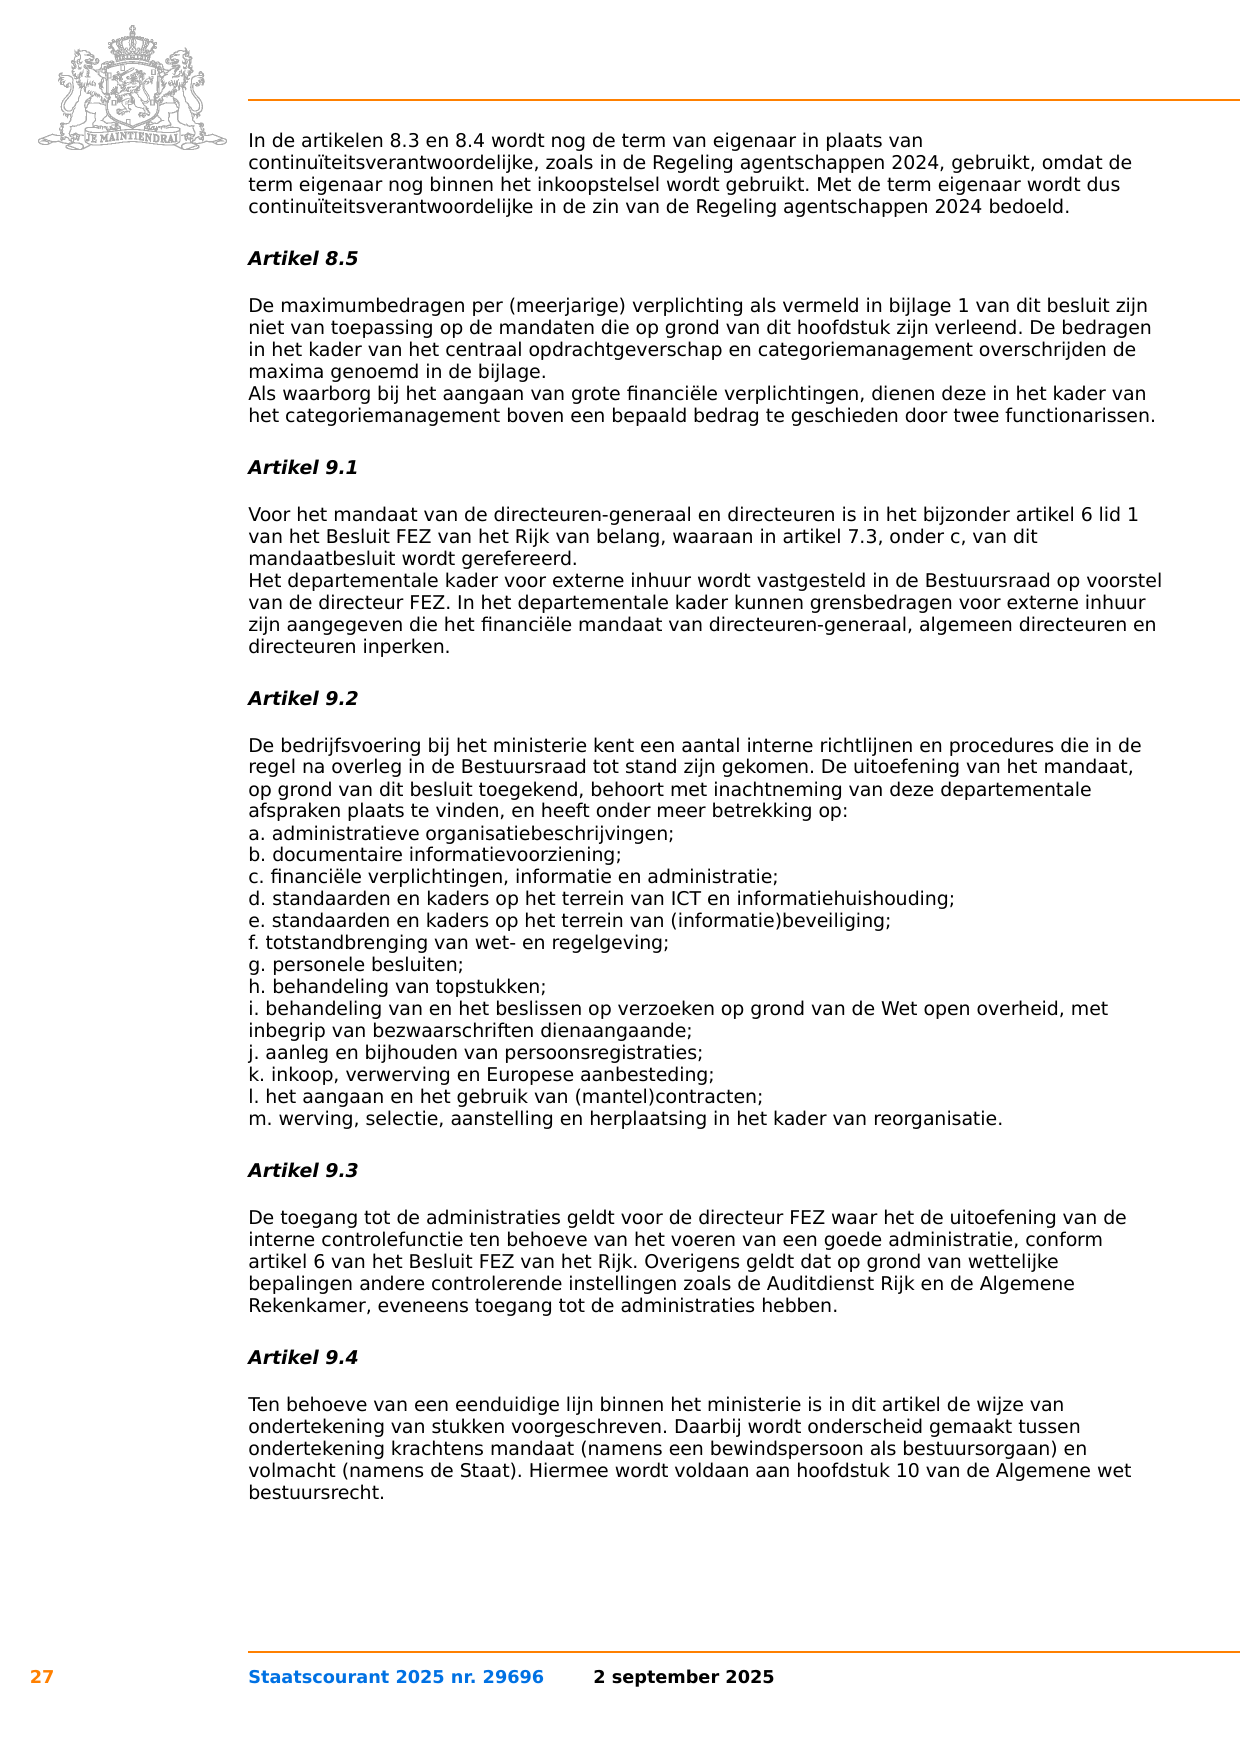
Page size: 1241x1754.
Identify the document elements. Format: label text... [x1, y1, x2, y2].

subtitle Artikel 9.2 [248, 687, 1163, 709]
text i. behandeling van en het beslissen op verzoeken op grond van de Wet open overheid, met inbegrip van bezwaarschriften dienaangaande; [248, 998, 1163, 1042]
text De maximumbedragen per (meerjarige) verplichting als vermeld in bijlage 1 van dit besluit zijn niet van toepassing op de mandaten die op grond van dit hoofdstuk zijn verleend. De bedragen in het kader van het centraal opdrachtgeverschap en categoriemanagement overschrijden de maxima genoemd in de bijlage. [248, 295, 1163, 383]
text k. inkoop, verwerving en Europese aanbesteding; [248, 1064, 1163, 1086]
text f. totstandbrenging van wet- en regelgeving; [248, 932, 1163, 954]
subtitle Artikel 9.1 [248, 457, 1163, 479]
text c. financiële verplichtingen, informatie en administratie; [248, 866, 1163, 888]
text h. behandeling van topstukken; [248, 976, 1163, 998]
text In de artikelen 8.3 en 8.4 wordt nog de term van eigenaar in plaats van continuïteitsverantwoordelijke, zoals in de Regeling agentschappen 2024, gebruikt, omdat de term eigenaar nog binnen het inkoopstelsel wordt gebruikt. Met de term eigenaar wordt dus continuïteitsverantwoordelijke in de zin van de Regeling agentschappen 2024 bedoeld. [248, 130, 1163, 218]
text m. werving, selectie, aanstelling en herplaatsing in het kader van reorganisatie. [248, 1108, 1163, 1130]
text l. het aangaan en het gebruik van (mantel)contracten; [248, 1086, 1163, 1108]
text Als waarborg bij het aangaan van grote financiële verplichtingen, dienen deze in het kader van het categoriemanagement boven een bepaald bedrag te geschieden door twee functionarissen. [248, 383, 1163, 427]
text e. standaarden en kaders op het terrein van (informatie)beveiliging; [248, 910, 1163, 932]
text Ten behoeve van een eenduidige lijn binnen het ministerie is in dit artikel de wijze van ondertekening van stukken voorgeschreven. Daarbij wordt onderscheid gemaakt tussen ondertekening krachtens mandaat (namens een bewindspersoon als bestuursorgaan) en volmacht (namens de Staat). Hiermee wordt voldaan aan hoofdstuk 10 van de Algemene wet bestuursrecht. [248, 1394, 1163, 1504]
text d. standaarden en kaders op het terrein van ICT en informatiehuishouding; [248, 888, 1163, 910]
text De bedrijfsvoering bij het ministerie kent een aantal interne richtlijnen en procedures die in de regel na overleg in de Bestuursraad tot stand zijn gekomen. De uitoefening van het mandaat, op grond van dit besluit toegekend, behoort met inachtneming van deze departementale afspraken plaats te vinden, en heeft onder meer betrekking op: [248, 734, 1163, 822]
subtitle Artikel 9.3 [248, 1160, 1163, 1182]
picture [38, 25, 227, 150]
text j. aanleg en bijhouden van persoonsregistraties; [248, 1042, 1163, 1064]
text Het departementale kader voor externe inhuur wordt vastgesteld in de Bestuursraad op voorstel van de directeur FEZ. In het departementale kader kunnen grensbedragen voor externe inhuur zijn aangegeven die het financiële mandaat van directeuren-generaal, algemeen directeuren en directeuren inperken. [248, 569, 1163, 657]
text g. personele besluiten; [248, 954, 1163, 976]
subtitle Artikel 9.4 [248, 1347, 1163, 1369]
subtitle Artikel 8.5 [248, 248, 1163, 270]
text De toegang tot de administraties geldt voor de directeur FEZ waar het de uitoefening van de interne controlefunctie ten behoeve van het voeren van een goede administratie, conform artikel 6 van het Besluit FEZ van het Rijk. Overigens geldt dat op grond van wettelijke bepalingen andere controlerende instellingen zoals de Auditdienst Rijk en de Algemene Rekenkamer, eveneens toegang tot de administraties hebben. [248, 1207, 1163, 1317]
text b. documentaire informatievoorziening; [248, 844, 1163, 866]
text a. administratieve organisatiebeschrijvingen; [248, 822, 1163, 844]
text Voor het mandaat van de directeuren-generaal en directeuren is in het bijzonder artikel 6 lid 1 van het Besluit FEZ van het Rijk van belang, waaraan in artikel 7.3, onder c, van dit mandaatbesluit wordt gerefereerd. [248, 504, 1163, 569]
